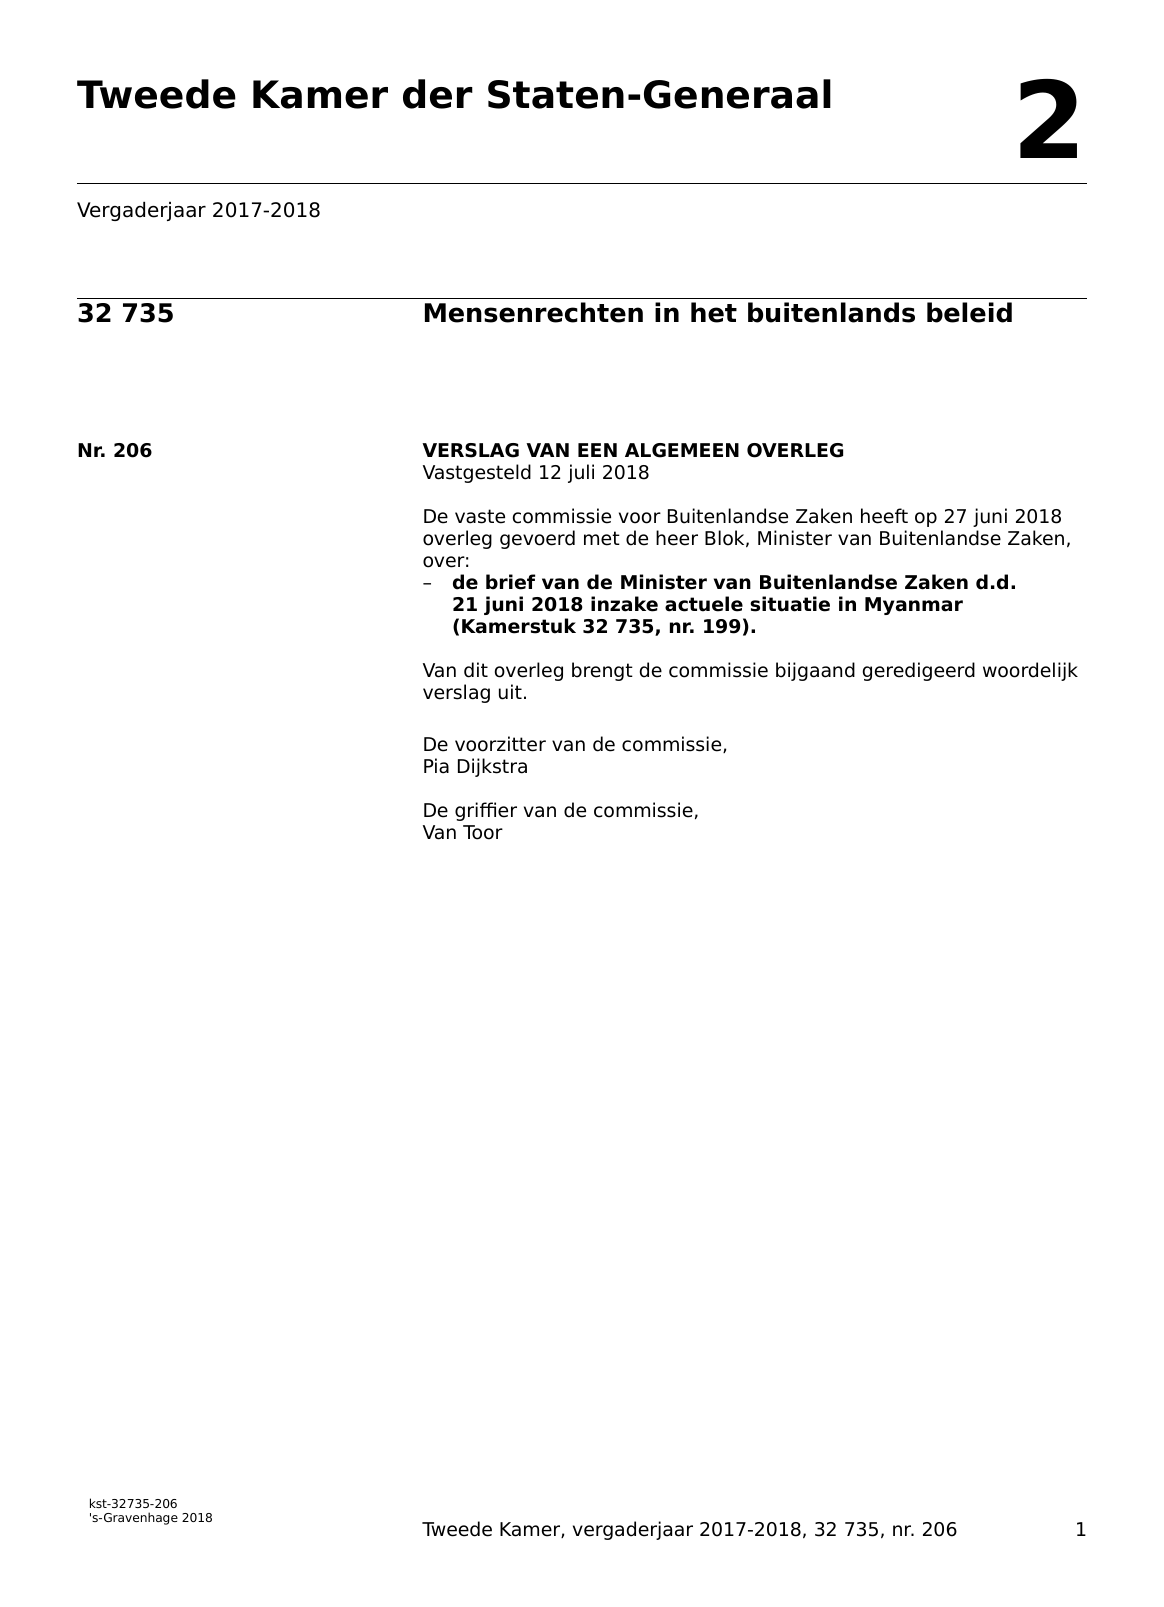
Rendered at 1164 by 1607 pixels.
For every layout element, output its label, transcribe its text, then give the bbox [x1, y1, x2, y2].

table_header Tweede Kamer der Staten-Generaal [77, 59, 886, 183]
text – de brief van de Minister van Buitenlandse Zaken d.d. 21 juni 2018 inzake actuele situatie in Myanmar (Kamerstuk 32 735, nr. 199). [422, 572, 1087, 638]
text De voorzitter van de commissie, Pia Dijkstra [422, 734, 1087, 778]
text kst-32735-206 [88, 1497, 323, 1511]
text Vastgesteld 12 juli 2018 [422, 462, 1087, 484]
subtitle 32 735 Mensenrechten in het buitenlands beleid [77, 299, 1087, 329]
text 's-Gravenhage 2018 [88, 1511, 323, 1525]
text De vaste commissie voor Buitenlandse Zaken heeft op 27 juni 2018 overleg gevoerd met de heer Blok, Minister van Buitenlandse Zaken, over: [422, 506, 1087, 572]
table_cell Vergaderjaar 2017-2018 [77, 184, 1087, 298]
text Van dit overleg brengt de commissie bijgaand geredigeerd woordelijk verslag uit. [422, 660, 1087, 704]
table_header 2 [886, 59, 1087, 183]
text De griffier van de commissie, Van Toor [422, 800, 1087, 844]
subtitle Nr. 206 VERSLAG VAN EEN ALGEMEEN OVERLEG [77, 440, 1087, 462]
